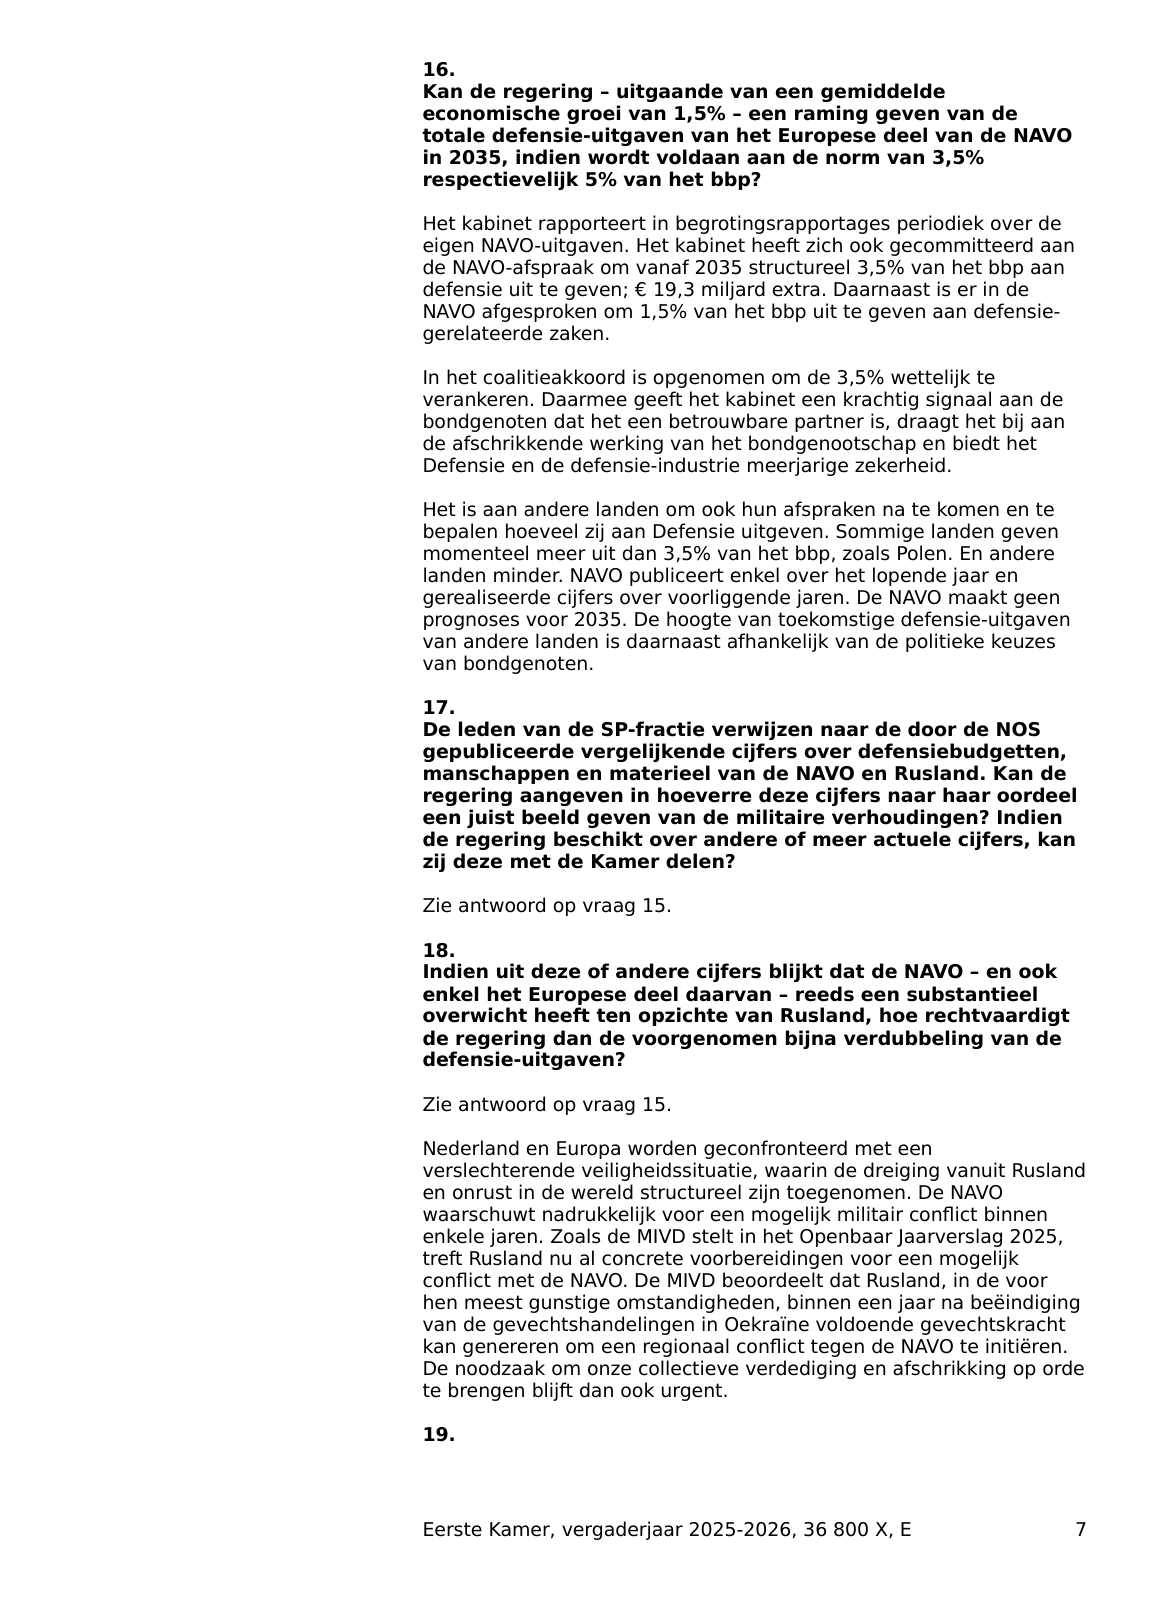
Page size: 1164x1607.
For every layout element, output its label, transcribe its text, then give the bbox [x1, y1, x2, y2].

text Kan de regering – uitgaande van een gemiddelde economische groei van 1,5% – een raming geven van de totale defensie-uitgaven van het Europese deel van de NAVO in 2035, indien wordt voldaan aan de norm van 3,5% respectievelijk 5% van het bbp? [422, 81, 1087, 191]
text Het is aan andere landen om ook hun afspraken na te komen en te bepalen hoeveel zij aan Defensie uitgeven. Sommige landen geven momenteel meer uit dan 3,5% van het bbp, zoals Polen. En andere landen minder. NAVO publiceert enkel over het lopende jaar en gerealiseerde cijfers over voorliggende jaren. De NAVO maakt geen prognoses voor 2035. De hoogte van toekomstige defensie-uitgaven van andere landen is daarnaast afhankelijk van de politieke keuzes van bondgenoten. [422, 499, 1087, 675]
text 16. [422, 59, 1087, 81]
text Zie antwoord op vraag 15. [422, 895, 1087, 917]
text De leden van de SP-fractie verwijzen naar de door de NOS gepubliceerde vergelijkende cijfers over defensiebudgetten, manschappen en materieel van de NAVO en Rusland. Kan de regering aangeven in hoeverre deze cijfers naar haar oordeel een juist beeld geven van de militaire verhoudingen? Indien de regering beschikt over andere of meer actuele cijfers, kan zij deze met de Kamer delen? [422, 719, 1087, 873]
text Het kabinet rapporteert in begrotingsrapportages periodiek over de eigen NAVO-uitgaven. Het kabinet heeft zich ook gecommitteerd aan de NAVO-afspraak om vanaf 2035 structureel 3,5% van het bbp aan defensie uit te geven; € 19,3 miljard extra. Daarnaast is er in de NAVO afgesproken om 1,5% van het bbp uit te geven aan defensie-gerelateerde zaken. [422, 213, 1087, 345]
text Nederland en Europa worden geconfronteerd met een verslechterende veiligheidssituatie, waarin de dreiging vanuit Rusland en onrust in de wereld structureel zijn toegenomen. De NAVO waarschuwt nadrukkelijk voor een mogelijk militair conflict binnen enkele jaren. Zoals de MIVD stelt in het Openbaar Jaarverslag 2025, treft Rusland nu al concrete voorbereidingen voor een mogelijk conflict met de NAVO. De MIVD beoordeelt dat Rusland, in de voor hen meest gunstige omstandigheden, binnen een jaar na beëindiging van de gevechtshandelingen in Oekraïne voldoende gevechtskracht kan genereren om een regionaal conflict tegen de NAVO te initiëren. De noodzaak om onze collectieve verdediging en afschrikking op orde te brengen blijft dan ook urgent. [422, 1138, 1087, 1401]
text 19. [422, 1424, 1087, 1446]
text 18. [422, 939, 1087, 961]
text Zie antwoord op vraag 15. [422, 1093, 1087, 1116]
text 17. [422, 697, 1087, 719]
text Indien uit deze of andere cijfers blijkt dat de NAVO – en ook enkel het Europese deel daarvan – reeds een substantieel overwicht heeft ten opzichte van Rusland, hoe rechtvaardigt de regering dan de voorgenomen bijna verdubbeling van de defensie-uitgaven? [422, 961, 1087, 1071]
text In het coalitieakkoord is opgenomen om de 3,5% wettelijk te verankeren. Daarmee geeft het kabinet een krachtig signaal aan de bondgenoten dat het een betrouwbare partner is, draagt het bij aan de afschrikkende werking van het bondgenootschap en biedt het Defensie en de defensie-industrie meerjarige zekerheid. [422, 367, 1087, 477]
